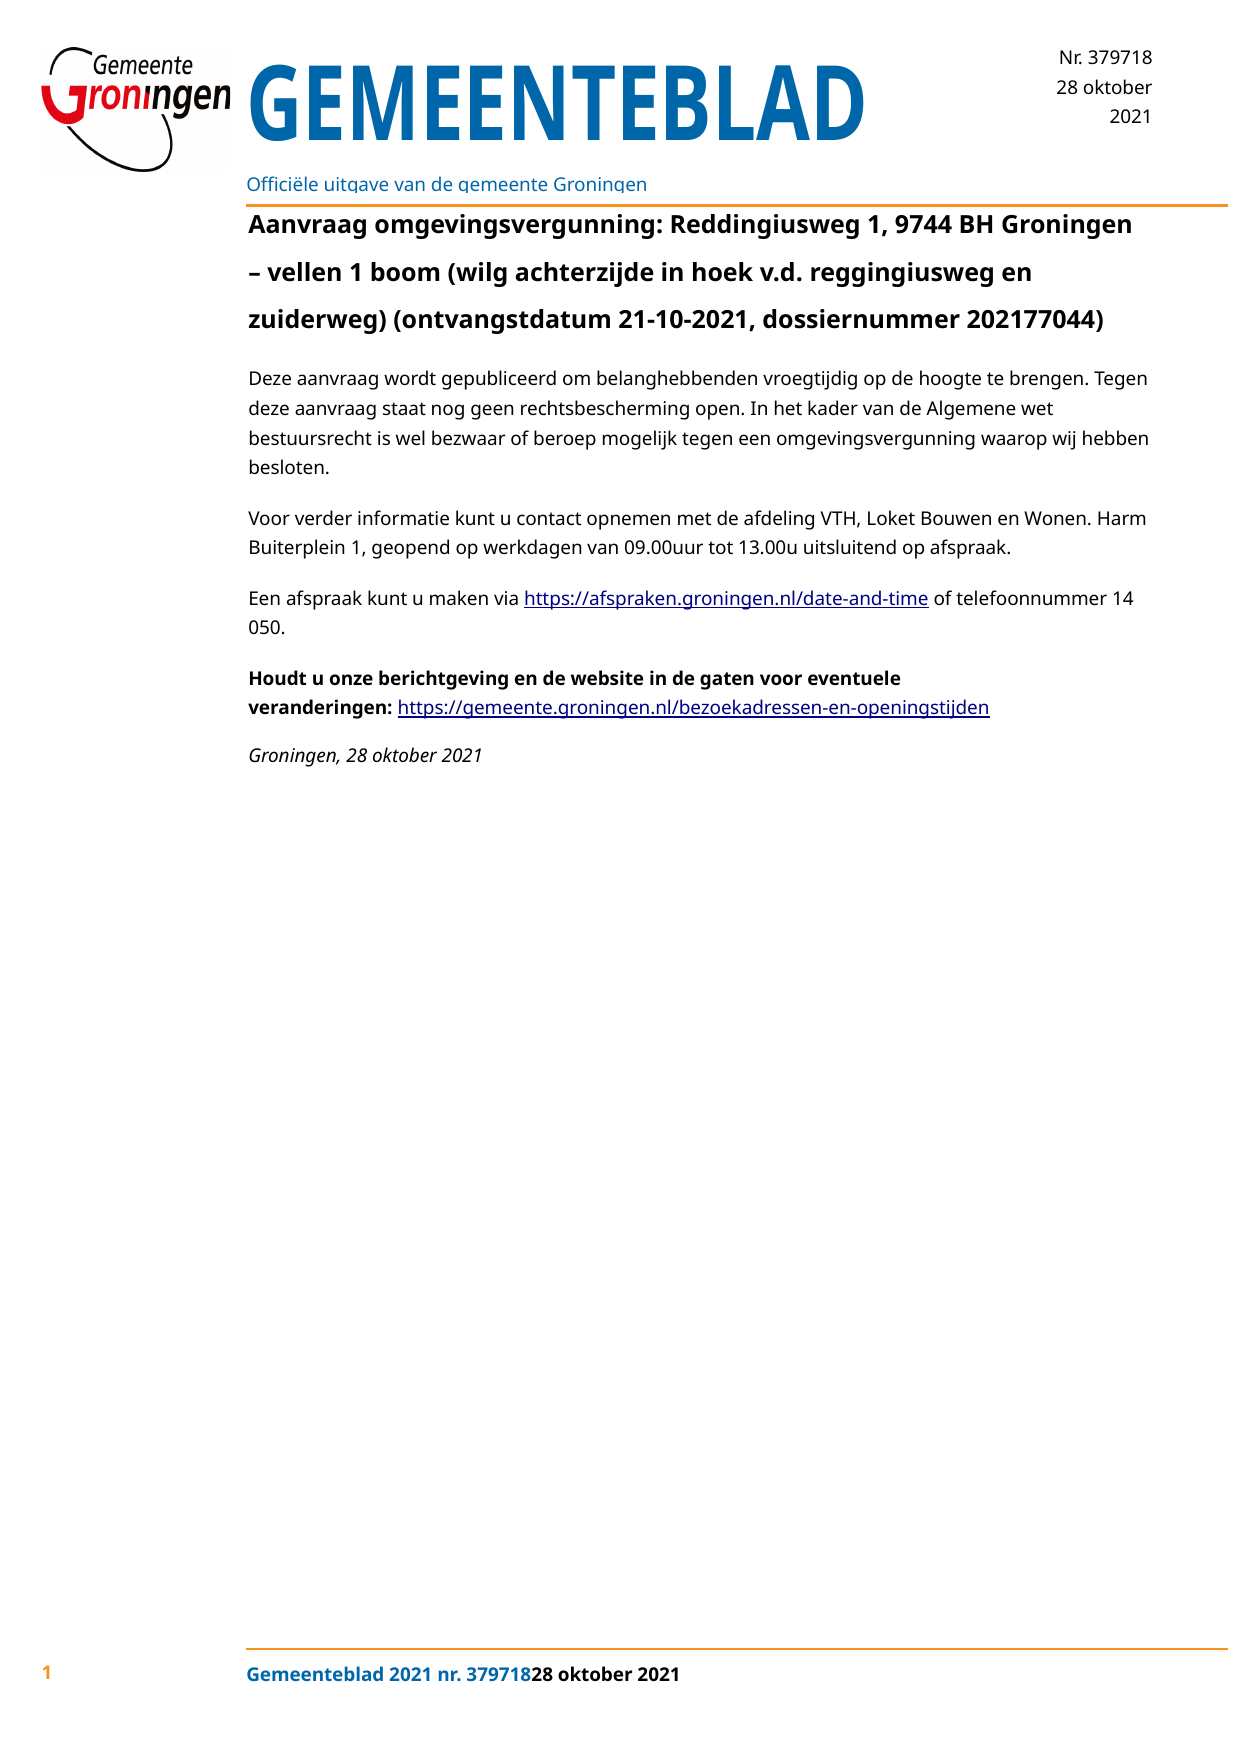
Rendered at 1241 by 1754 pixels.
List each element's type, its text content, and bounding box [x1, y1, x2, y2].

text Groningen, 28 oktober 2021 [248, 742, 1152, 768]
text Aanvraag omgevingsvergunning: Reddingiusweg 1, 9744 BH Groningen – vellen 1 boom (wilg achterzijde in hoek v.d. reggingiusweg en zuiderweg) (ontvangstdatum 21-10-2021, dossiernummer 202177044) [248, 207, 1152, 336]
text Voor verder informatie kunt u contact opnemen met de afdeling VTH, Loket Bouwen en Wonen. Harm Buiterplein 1, geopend op werkdagen van 09.00uur tot 13.00u uitsluitend op afspraak. [248, 505, 1152, 560]
picture [41, 47, 231, 172]
text Deze aanvraag wordt gepubliceerd om belanghebbenden vroegtijdig op de hoogte te brengen. Tegen deze aanvraag staat nog geen rechtsbescherming open. In het kader van de Algemene wet bestuursrecht is wel bezwaar of beroep mogelijk tegen een omgevingsvergunning waarop wij hebben besloten. [248, 366, 1152, 480]
text Een afspraak kunt u maken via https://afspraken.groningen.nl/date-and-time of telefoonnummer 14 050. [248, 585, 1152, 640]
text Houdt u onze berichtgeving en de website in de gaten voor eventuele veranderingen: https://gemeente.groningen.nl/bezoekadressen-en-openingstijden [248, 665, 1152, 720]
